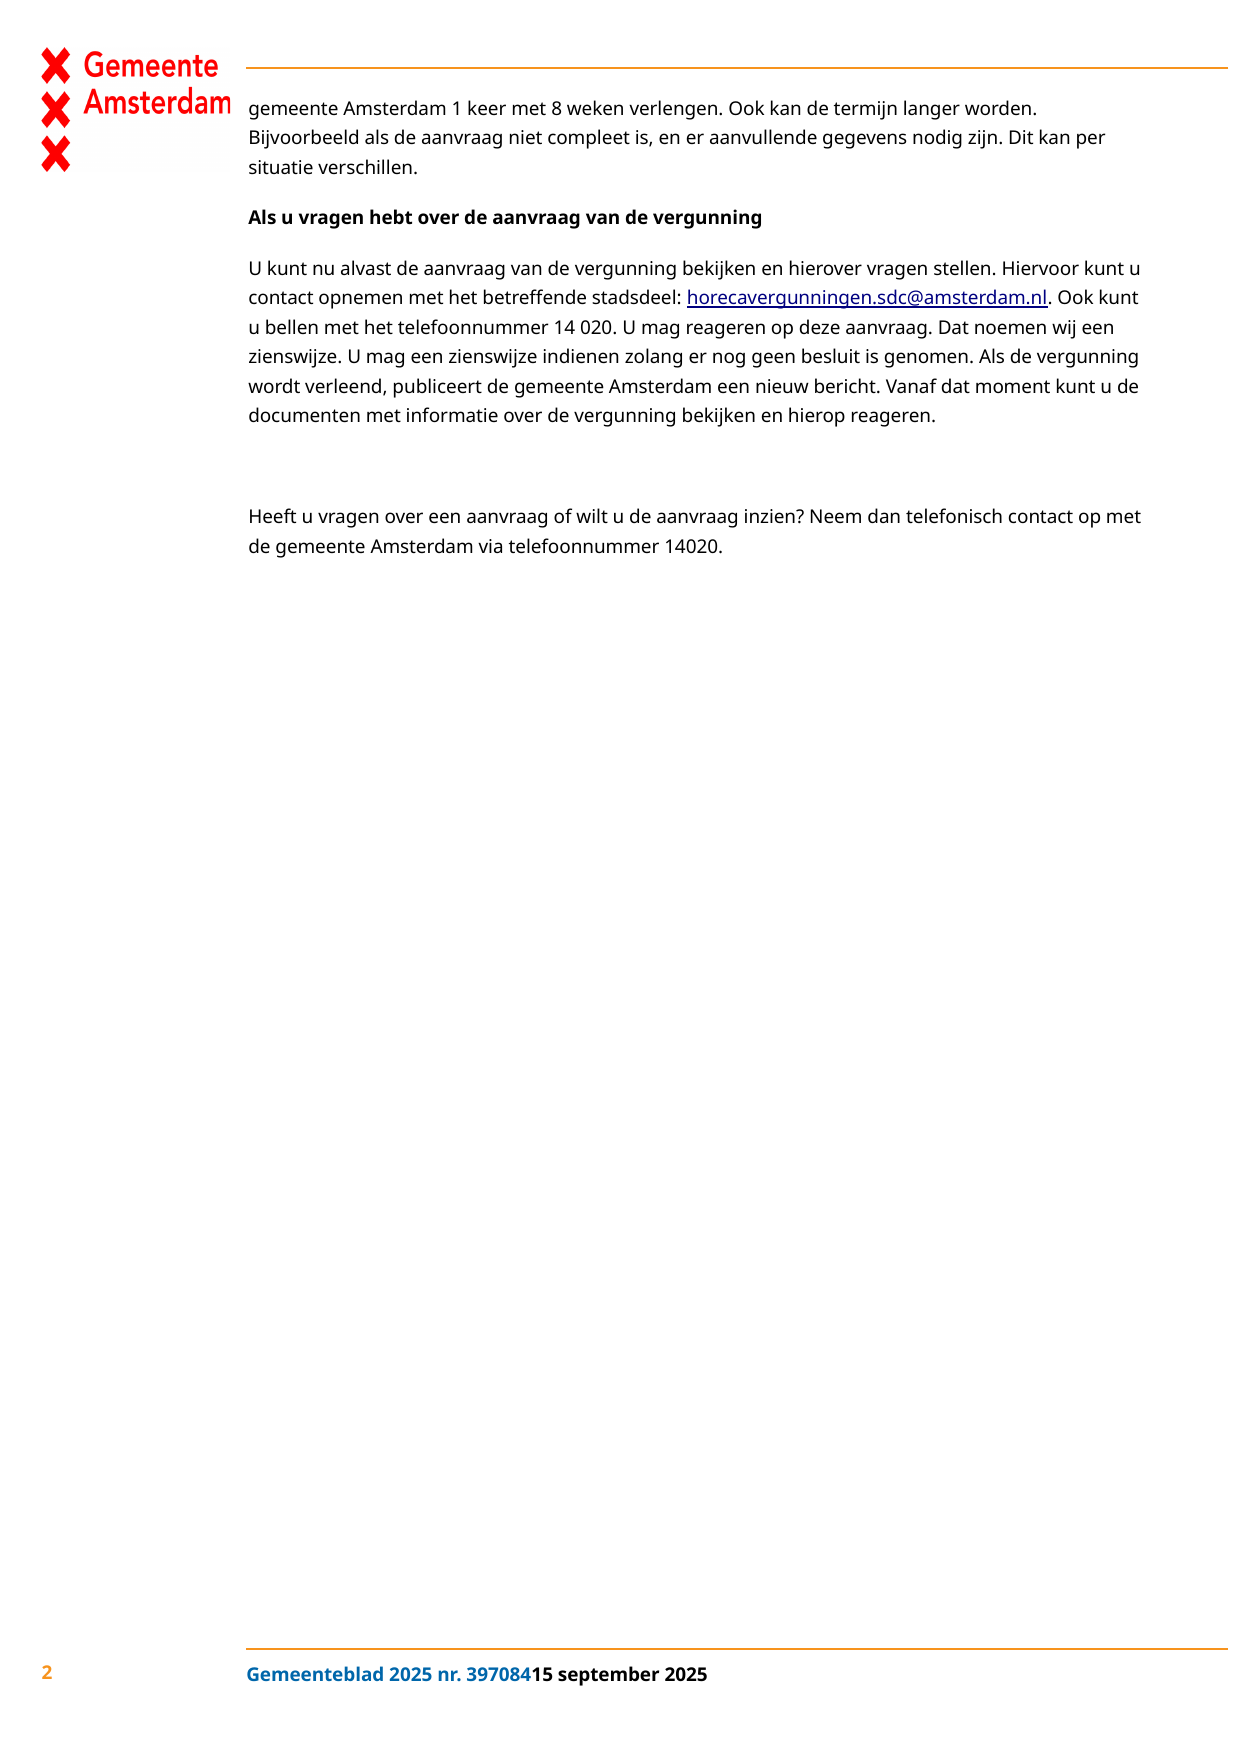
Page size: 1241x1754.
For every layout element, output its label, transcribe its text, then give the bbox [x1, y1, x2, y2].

text U kunt nu alvast de aanvraag van de vergunning bekijken en hierover vragen stellen. Hiervoor kunt u contact opnemen met het betreffende stadsdeel: horecavergunningen.sdc@amsterdam.nl. Ook kunt u bellen met het telefoonnummer 14 020. U mag reageren op deze aanvraag. Dat noemen wij een zienswijze. U mag een zienswijze indienen zolang er nog geen besluit is genomen. Als de vergunning wordt verleend, publiceert de gemeente Amsterdam een nieuw bericht. Vanaf dat moment kunt u de documenten met informatie over de vergunning bekijken en hierop reageren. [248, 255, 1152, 428]
text gemeente Amsterdam 1 keer met 8 weken verlengen. Ook kan de termijn langer worden. Bijvoorbeeld als de aanvraag niet compleet is, en er aanvullende gegevens nodig zijn. Dit kan per situatie verschillen. [248, 95, 1152, 180]
text Heeft u vragen over een aanvraag of wilt u de aanvraag inzien? Neem dan telefonisch contact op met de gemeente Amsterdam via telefoonnummer 14020. [248, 503, 1152, 559]
picture [41, 47, 231, 172]
text Als u vragen hebt over de aanvraag van de vergunning [248, 204, 1152, 230]
